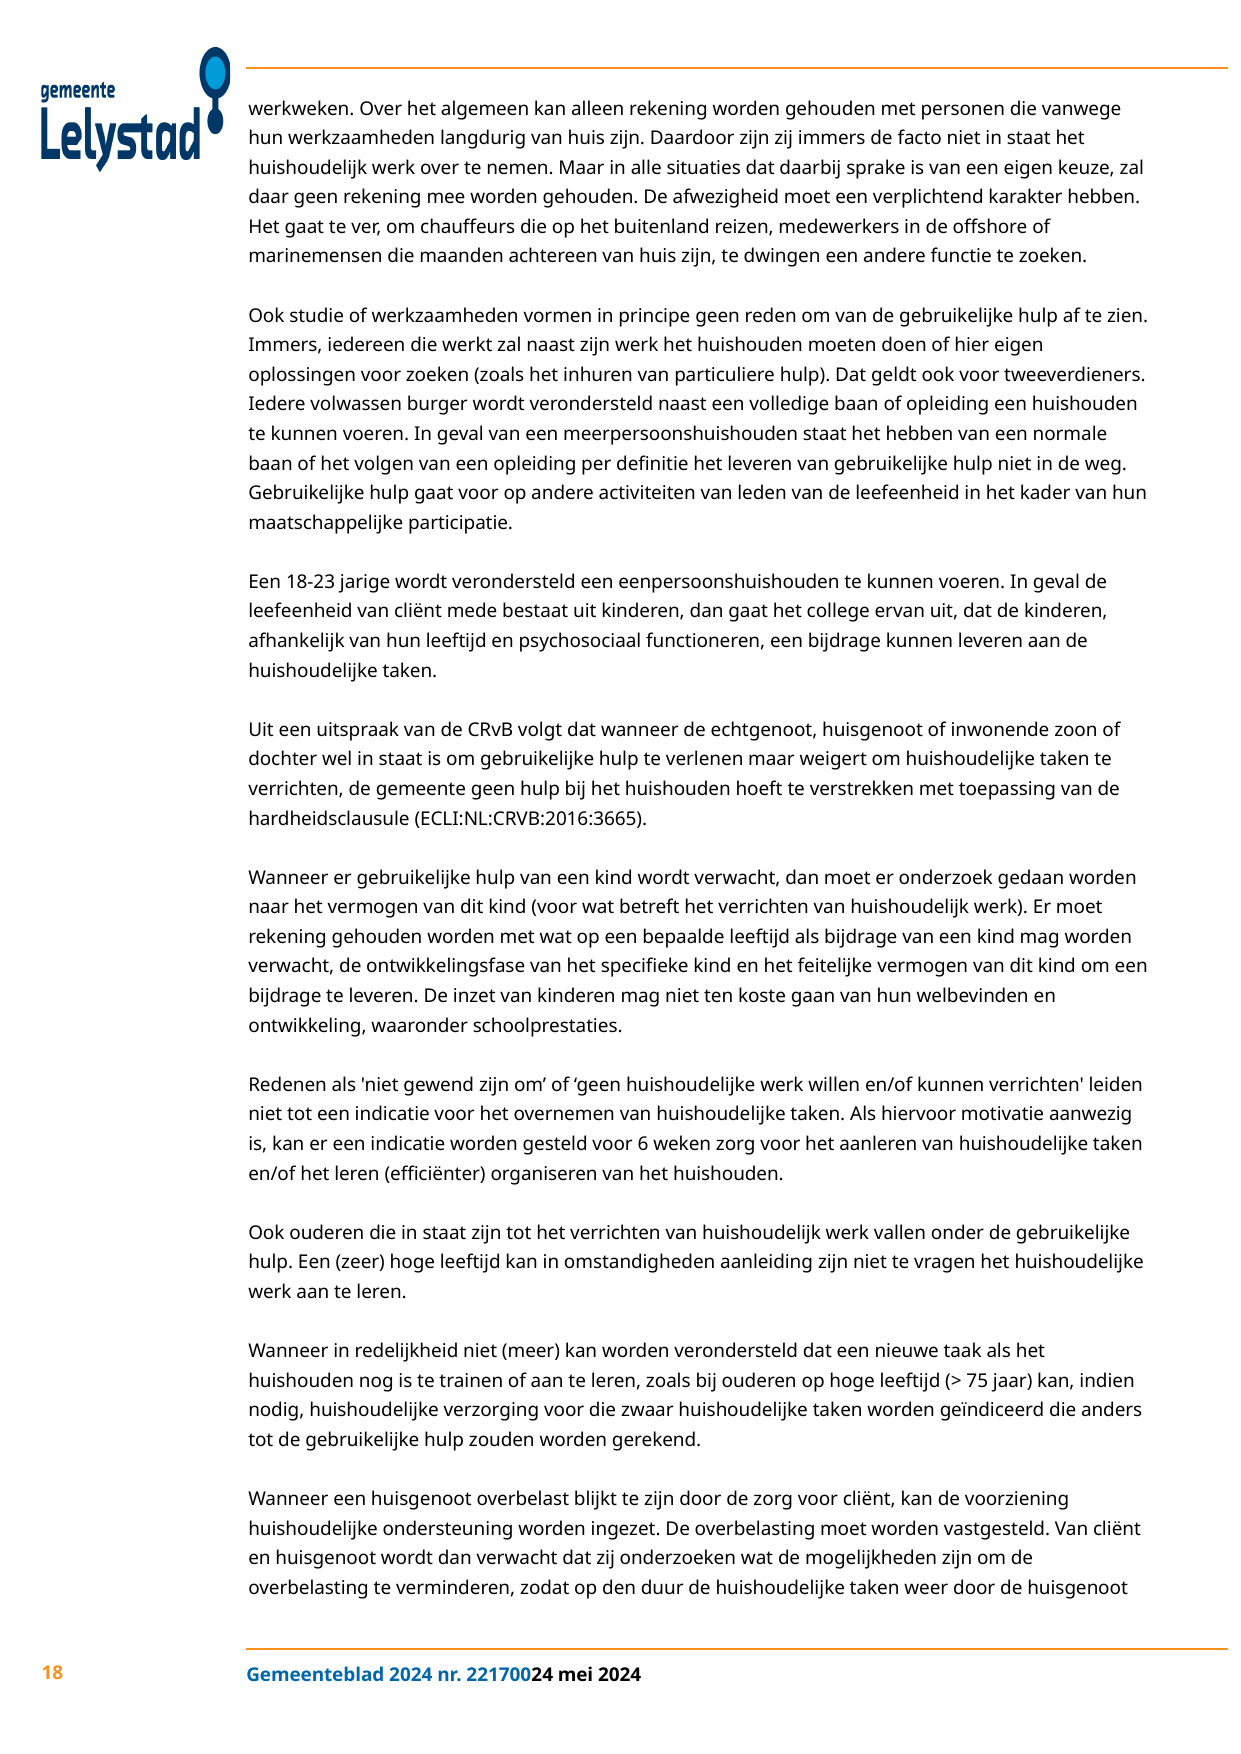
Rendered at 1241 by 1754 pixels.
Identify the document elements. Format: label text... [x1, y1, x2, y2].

text werkweken. Over het algemeen kan alleen rekening worden gehouden met personen die vanwege hun werkzaamheden langdurig van huis zijn. Daardoor zijn zij immers de facto niet in staat het huishoudelijk werk over te nemen. Maar in alle situaties dat daarbij sprake is van een eigen keuze, zal daar geen rekening mee worden gehouden. De afwezigheid moet een verplichtend karakter hebben. Het gaat te ver, om chauffeurs die op het buitenland reizen, medewerkers in de offshore of marinemensen die maanden achtereen van huis zijn, te dwingen een andere functie te zoeken. [248, 95, 1152, 268]
text Redenen als 'niet gewend zijn om’ of ‘geen huishoudelijke werk willen en/of kunnen verrichten' leiden niet tot een indicatie voor het overnemen van huishoudelijke taken. Als hiervoor motivatie aanwezig is, kan er een indicatie worden gesteld voor 6 weken zorg voor het aanleren van huishoudelijke taken en/of het leren (efficiënter) organiseren van het huishouden. [248, 1071, 1152, 1186]
text Wanneer een huisgenoot overbelast blijkt te zijn door de zorg voor cliënt, kan de voorziening huishoudelijke ondersteuning worden ingezet. De overbelasting moet worden vastgesteld. Van cliënt en huisgenoot wordt dan verwacht dat zij onderzoeken wat de mogelijkheden zijn om de overbelasting te verminderen, zodat op den duur de huishoudelijke taken weer door de huisgenoot [248, 1485, 1152, 1600]
text Ook studie of werkzaamheden vormen in principe geen reden om van de gebruikelijke hulp af te zien. Immers, iedereen die werkt zal naast zijn werk het huishouden moeten doen of hier eigen oplossingen voor zoeken (zoals het inhuren van particuliere hulp). Dat geldt ook voor tweeverdieners. Iedere volwassen burger wordt verondersteld naast een volledige baan of opleiding een huishouden te kunnen voeren. In geval van een meerpersoonshuishouden staat het hebben van een normale baan of het volgen van een opleiding per definitie het leveren van gebruikelijke hulp niet in de weg. Gebruikelijke hulp gaat voor op andere activiteiten van leden van de leefeenheid in het kader van hun maatschappelijke participatie. [248, 302, 1152, 535]
text Een 18-23 jarige wordt verondersteld een eenpersoonshuishouden te kunnen voeren. In geval de leefeenheid van cliënt mede bestaat uit kinderen, dan gaat het college ervan uit, dat de kinderen, afhankelijk van hun leeftijd en psychosociaal functioneren, een bijdrage kunnen leveren aan de huishoudelijke taken. [248, 568, 1152, 683]
text Uit een uitspraak van de CRvB volgt dat wanneer de echtgenoot, huisgenoot of inwonende zoon of dochter wel in staat is om gebruikelijke hulp te verlenen maar weigert om huishoudelijke taken te verrichten, de gemeente geen hulp bij het huishouden hoeft te verstrekken met toepassing van de hardheidsclausule (ECLI:NL:CRVB:2016:3665). [248, 716, 1152, 831]
text Wanneer er gebruikelijke hulp van een kind wordt verwacht, dan moet er onderzoek gedaan worden naar het vermogen van dit kind (voor wat betreft het verrichten van huishoudelijk werk). Er moet rekening gehouden worden met wat op een bepaalde leeftijd als bijdrage van een kind mag worden verwacht, de ontwikkelingsfase van het specifieke kind en het feitelijke vermogen van dit kind om een bijdrage te leveren. De inzet van kinderen mag niet ten koste gaan van hun welbevinden en ontwikkeling, waaronder schoolprestaties. [248, 864, 1152, 1038]
picture [41, 47, 231, 172]
text Wanneer in redelijkheid niet (meer) kan worden verondersteld dat een nieuwe taak als het huishouden nog is te trainen of aan te leren, zoals bij ouderen op hoge leeftijd (> 75 jaar) kan, indien nodig, huishoudelijke verzorging voor die zwaar huishoudelijke taken worden geïndiceerd die anders tot de gebruikelijke hulp zouden worden gerekend. [248, 1337, 1152, 1452]
text Ook ouderen die in staat zijn tot het verrichten van huishoudelijk werk vallen onder de gebruikelijke hulp. Een (zeer) hoge leeftijd kan in omstandigheden aanleiding zijn niet te vragen het huishoudelijke werk aan te leren. [248, 1219, 1152, 1304]
